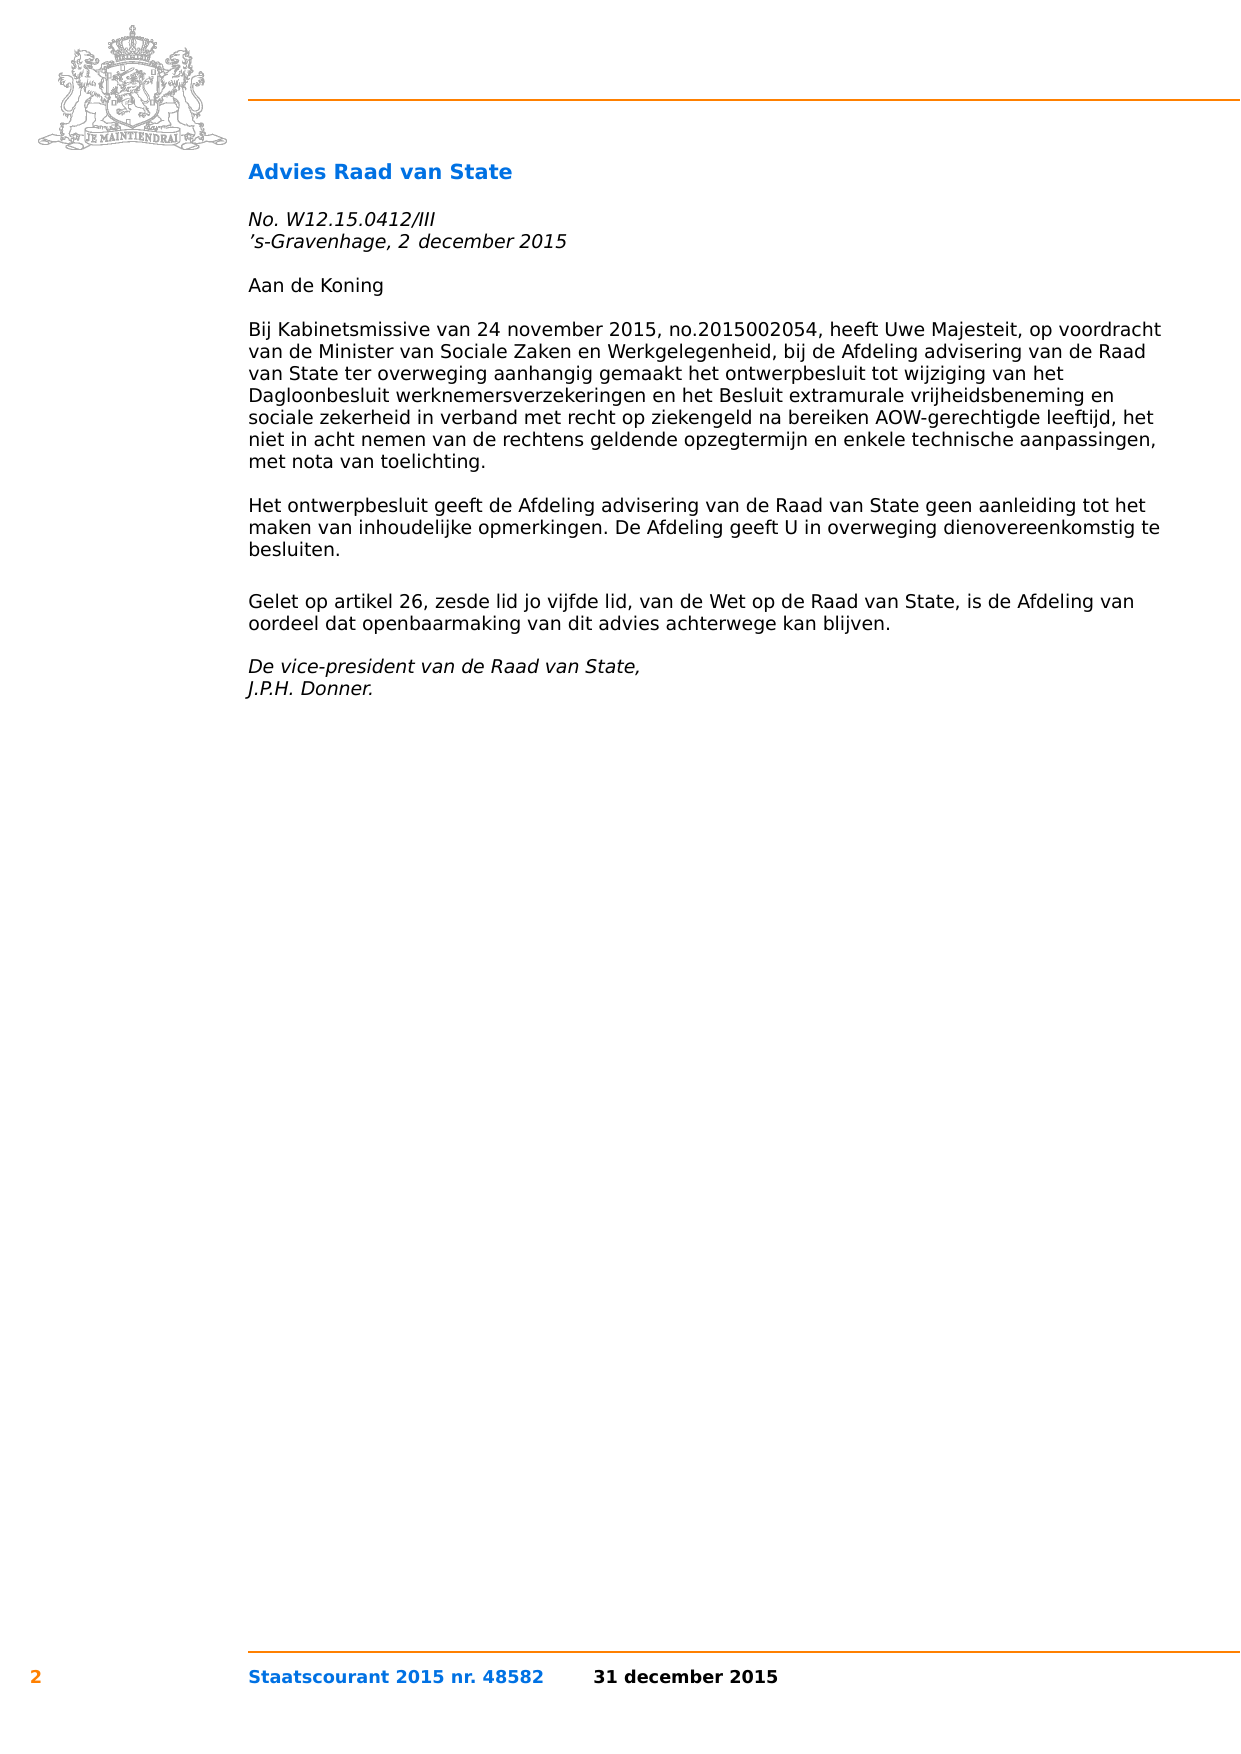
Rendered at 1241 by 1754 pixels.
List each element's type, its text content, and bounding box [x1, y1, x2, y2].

text Bij Kabinetsmissive van 24 november 2015, no.2015002054, heeft Uwe Majesteit, op voordracht van de Minister van Sociale Zaken en Werkgelegenheid, bij de Afdeling advisering van de Raad van State ter overweging aanhangig gemaakt het ontwerpbesluit tot wijziging van het Dagloonbesluit werknemersverzekeringen en het Besluit extramurale vrijheidsbeneming en sociale zekerheid in verband met recht op ziekengeld na bereiken AOW-gerechtigde leeftijd, het niet in acht nemen van de rechtens geldende opzegtermijn en enkele technische aanpassingen, met nota van toelichting. [248, 319, 1163, 473]
text Gelet op artikel 26, zesde lid jo vijfde lid, van de Wet op de Raad van State, is de Afdeling van oordeel dat openbaarmaking van dit advies achterwege kan blijven. [248, 591, 1163, 634]
text Het ontwerpbesluit geeft de Afdeling advisering van de Raad van State geen aanleiding tot het maken van inhoudelijke opmerkingen. De Afdeling geeft U in overweging dienovereenkomstig te besluiten. [248, 494, 1163, 561]
text No. W12.15.0412/III [248, 209, 1163, 231]
text De vice-president van de Raad van State, J.P.H. Donner. [248, 656, 1163, 700]
picture [38, 25, 227, 150]
text ’s-Gravenhage, 2 december 2015 [248, 231, 1163, 253]
text Aan de Koning [248, 275, 1163, 297]
subtitle Advies Raad van State [248, 160, 1163, 184]
